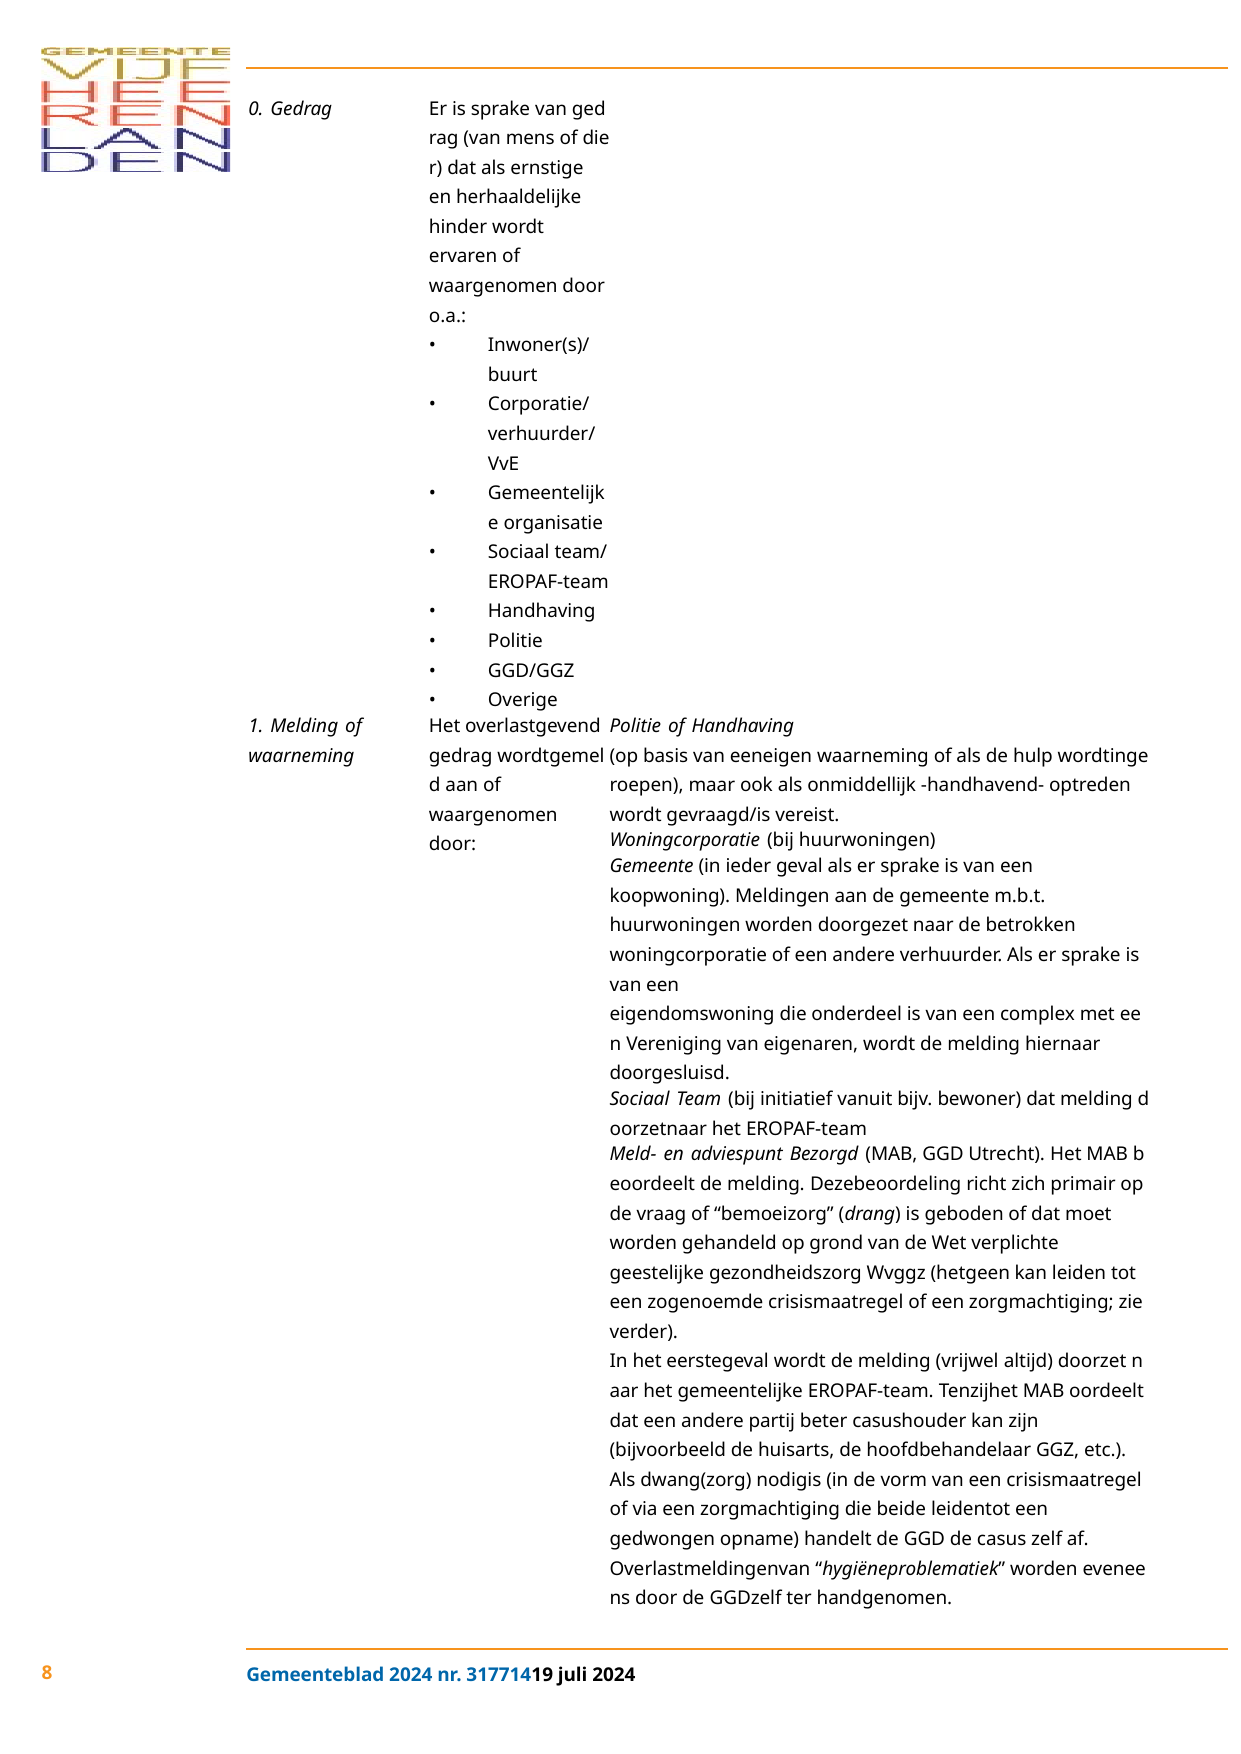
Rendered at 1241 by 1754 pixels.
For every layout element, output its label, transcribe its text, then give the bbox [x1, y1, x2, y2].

table_cell Sociaal Team (bij initiatief vanuit bijv. bewoner) dat melding doorzetnaar het EROPAF-team [609, 1085, 1152, 1141]
table_cell Er is sprake van gedrag (van mens of dier) dat als ernstige en herhaaldelijke hinder wordt ervaren of waargenomen door o.a.: Inwoner(s)/buurt Corporatie/verhuurder/VvE Gemeentelijke organisatie Sociaal team/EROPAF-team Handhaving Politie GGD/GGZ Overige [429, 95, 609, 712]
table_cell Gemeente (in ieder geval als er sprake is van een koopwoning). Meldingen aan de gemeente m.b.t. huurwoningen worden doorgezet naar de betrokken woningcorporatie of een andere verhuurder. Als er sprake is van een eigendomswoning die onderdeel is van een complex met een Vereniging van eigenaren, wordt de melding hiernaar doorgesluisd. [609, 853, 1152, 1085]
table_cell Woningcorporatie (bij huurwoningen) [609, 827, 1152, 852]
picture [41, 47, 231, 172]
table_cell Politie of Handhaving (op basis van eeneigen waarneming of als de hulp wordtingeroepen), maar ook als onmiddellijk -handhavend- optreden wordt gevraagd/is vereist. [609, 712, 1152, 827]
table_cell [609, 95, 1152, 712]
table_cell Meld- en adviespunt Bezorgd (MAB, GGD Utrecht). Het MAB beoordeelt de melding. Dezebeoordeling richt zich primair op de vraag of “bemoeizorg” (drang) is geboden of dat moet worden gehandeld op grond van de Wet verplichte geestelijke gezondheidszorg Wvggz (hetgeen kan leiden tot een zogenoemde crisismaatregel of een zorgmachtiging; zie verder). In het eerstegeval wordt de melding (vrijwel altijd) doorzet naar het gemeentelijke EROPAF-team. Tenzijhet MAB oordeelt dat een andere partij beter casushouder kan zijn (bijvoorbeeld de huisarts, de hoofdbehandelaar GGZ, etc.). Als dwang(zorg) nodigis (in de vorm van een crisismaatregel of via een zorgmachtiging die beide leidentot een gedwongen opname) handelt de GGD de casus zelf af. Overlastmeldingenvan “hygiëneproblematiek” worden eveneens door de GGDzelf ter handgenomen. [609, 1141, 1152, 1610]
table_cell 0. Gedrag [248, 95, 429, 712]
table_cell 1. Melding of waarneming [248, 712, 429, 1610]
table_cell Het overlastgevend gedrag wordtgemeld aan of waargenomen door: [429, 712, 609, 1610]
